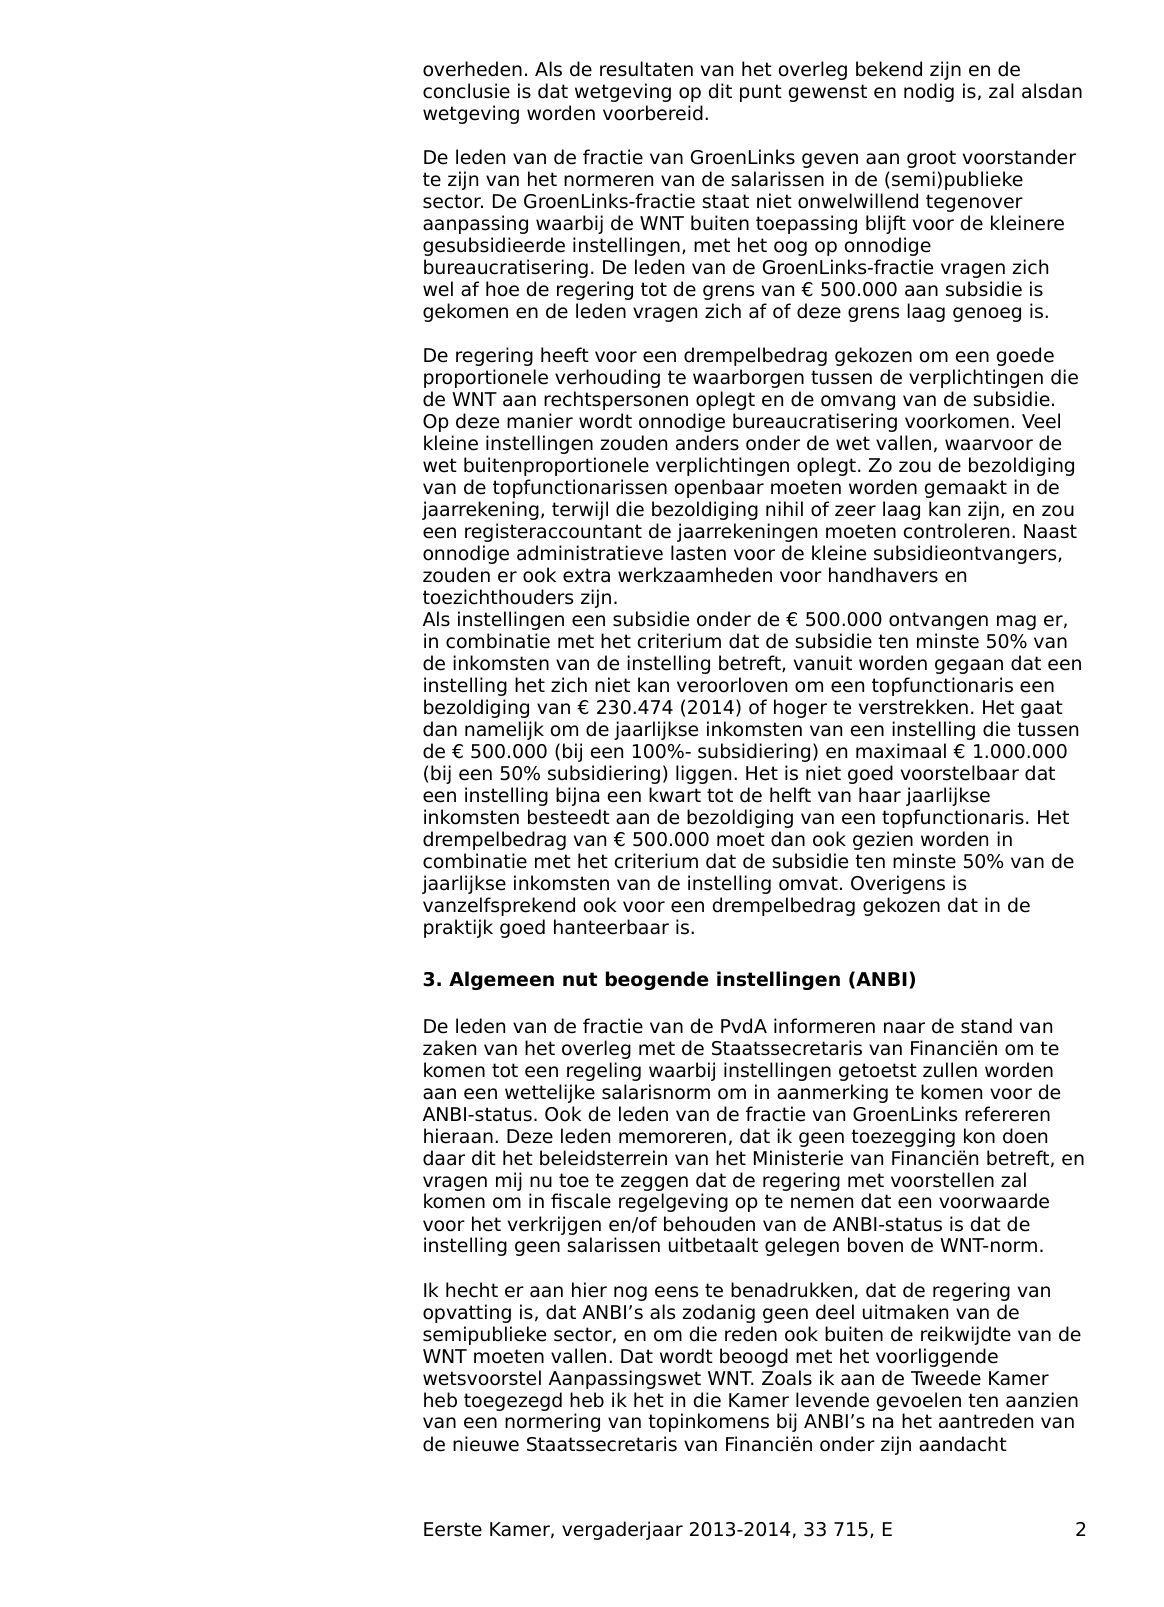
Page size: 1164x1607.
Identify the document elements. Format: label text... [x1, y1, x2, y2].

text De leden van de fractie van GroenLinks geven aan groot voorstander te zijn van het normeren van de salarissen in de (semi)publieke sector. De GroenLinks-fractie staat niet onwelwillend tegenover aanpassing waarbij de WNT buiten toepassing blijft voor de kleinere gesubsidieerde instellingen, met het oog op onnodige bureaucratisering. De leden van de GroenLinks-fractie vragen zich wel af hoe de regering tot de grens van € 500.000 aan subsidie is gekomen en de leden vragen zich af of deze grens laag genoeg is. [422, 147, 1087, 323]
text Ik hecht er aan hier nog eens te benadrukken, dat de regering van opvatting is, dat ANBI’s als zodanig geen deel uitmaken van de semipublieke sector, en om die reden ook buiten de reikwijdte van de WNT moeten vallen. Dat wordt beoogd met het voorliggende wetsvoorstel Aanpassingswet WNT. Zoals ik aan de Tweede Kamer heb toegezegd heb ik het in die Kamer levende gevoelen ten aanzien van een normering van topinkomens bij ANBI’s na het aantreden van de nieuwe Staatssecretaris van Financiën onder zijn aandacht [422, 1279, 1087, 1455]
text Als instellingen een subsidie onder de € 500.000 ontvangen mag er, in combinatie met het criterium dat de subsidie ten minste 50% van de inkomsten van de instelling betreft, vanuit worden gegaan dat een instelling het zich niet kan veroorloven om een topfunctionaris een bezoldiging van € 230.474 (2014) of hoger te verstrekken. Het gaat dan namelijk om de jaarlijkse inkomsten van een instelling die tussen de € 500.000 (bij een 100%- subsidiering) en maximaal € 1.000.000 (bij een 50% subsidiering) liggen. Het is niet goed voorstelbaar dat een instelling bijna een kwart tot de helft van haar jaarlijkse inkomsten besteedt aan de bezoldiging van een topfunctionaris. Het drempelbedrag van € 500.000 moet dan ook gezien worden in combinatie met het criterium dat de subsidie ten minste 50% van de jaarlijkse inkomsten van de instelling omvat. Overigens is vanzelfsprekend ook voor een drempelbedrag gekozen dat in de praktijk goed hanteerbaar is. [422, 609, 1087, 939]
text De regering heeft voor een drempelbedrag gekozen om een goede proportionele verhouding te waarborgen tussen de verplichtingen die de WNT aan rechtspersonen oplegt en de omvang van de subsidie. Op deze manier wordt onnodige bureaucratisering voorkomen. Veel kleine instellingen zouden anders onder de wet vallen, waarvoor de wet buitenproportionele verplichtingen oplegt. Zo zou de bezoldiging van de topfunctionarissen openbaar moeten worden gemaakt in de jaarrekening, terwijl die bezoldiging nihil of zeer laag kan zijn, en zou een registeraccountant de jaarrekeningen moeten controleren. Naast onnodige administratieve lasten voor de kleine subsidieontvangers, zouden er ook extra werkzaamheden voor handhavers en toezichthouders zijn. [422, 345, 1087, 609]
subtitle 3. Algemeen nut beogende instellingen (ANBI) [422, 969, 1087, 991]
text overheden. Als de resultaten van het overleg bekend zijn en de conclusie is dat wetgeving op dit punt gewenst en nodig is, zal alsdan wetgeving worden voorbereid. [422, 59, 1087, 125]
text De leden van de fractie van de PvdA informeren naar de stand van zaken van het overleg met de Staatssecretaris van Financiën om te komen tot een regeling waarbij instellingen getoetst zullen worden aan een wettelijke salarisnorm om in aanmerking te komen voor de ANBI-status. Ook de leden van de fractie van GroenLinks refereren hieraan. Deze leden memoreren, dat ik geen toezegging kon doen daar dit het beleidsterrein van het Ministerie van Financiën betreft, en vragen mij nu toe te zeggen dat de regering met voorstellen zal komen om in fiscale regelgeving op te nemen dat een voorwaarde voor het verkrijgen en/of behouden van de ANBI-status is dat de instelling geen salarissen uitbetaalt gelegen boven de WNT-norm. [422, 1016, 1087, 1257]
